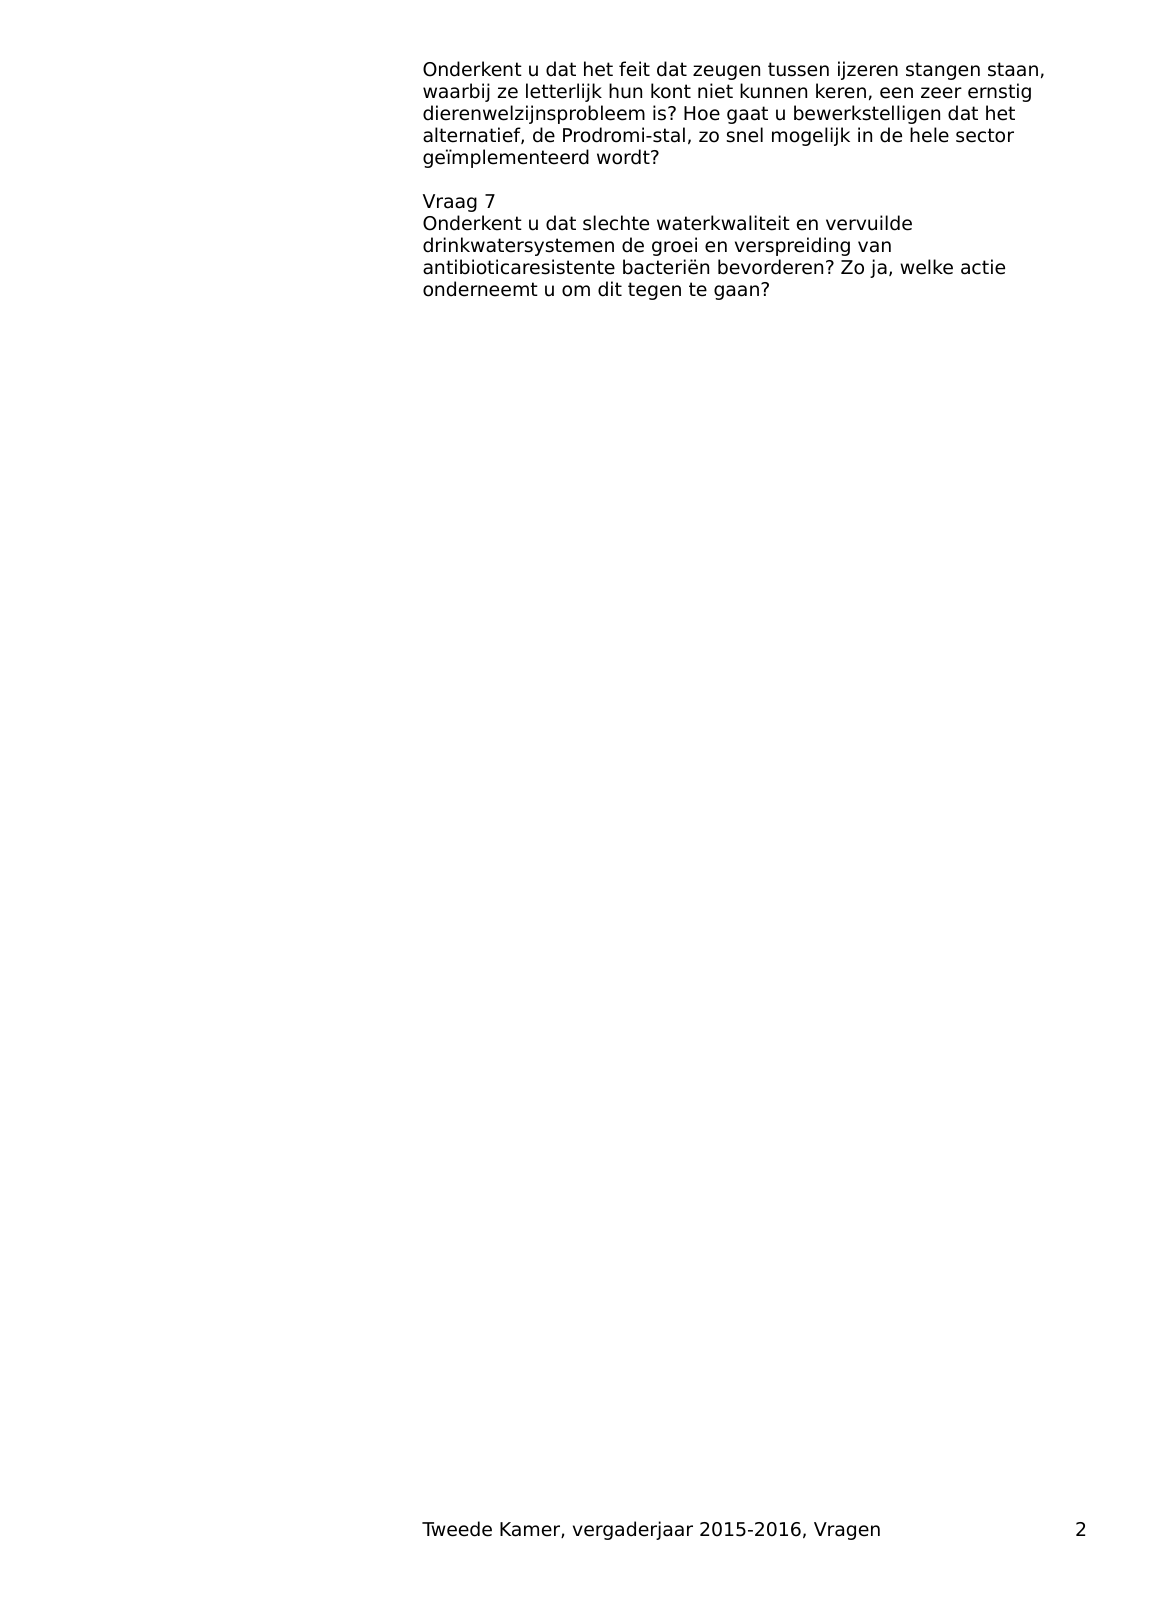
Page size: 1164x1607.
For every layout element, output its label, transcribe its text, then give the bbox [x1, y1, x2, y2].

text Vraag 7 [422, 191, 1087, 213]
text Onderkent u dat slechte waterkwaliteit en vervuilde drinkwatersystemen de groei en verspreiding van antibioticaresistente bacteriën bevorderen? Zo ja, welke actie onderneemt u om dit tegen te gaan? [422, 213, 1087, 301]
text Onderkent u dat het feit dat zeugen tussen ijzeren stangen staan, waarbij ze letterlijk hun kont niet kunnen keren, een zeer ernstig dierenwelzijnsprobleem is? Hoe gaat u bewerkstelligen dat het alternatief, de Prodromi-stal, zo snel mogelijk in de hele sector geïmplementeerd wordt? [422, 59, 1087, 169]
